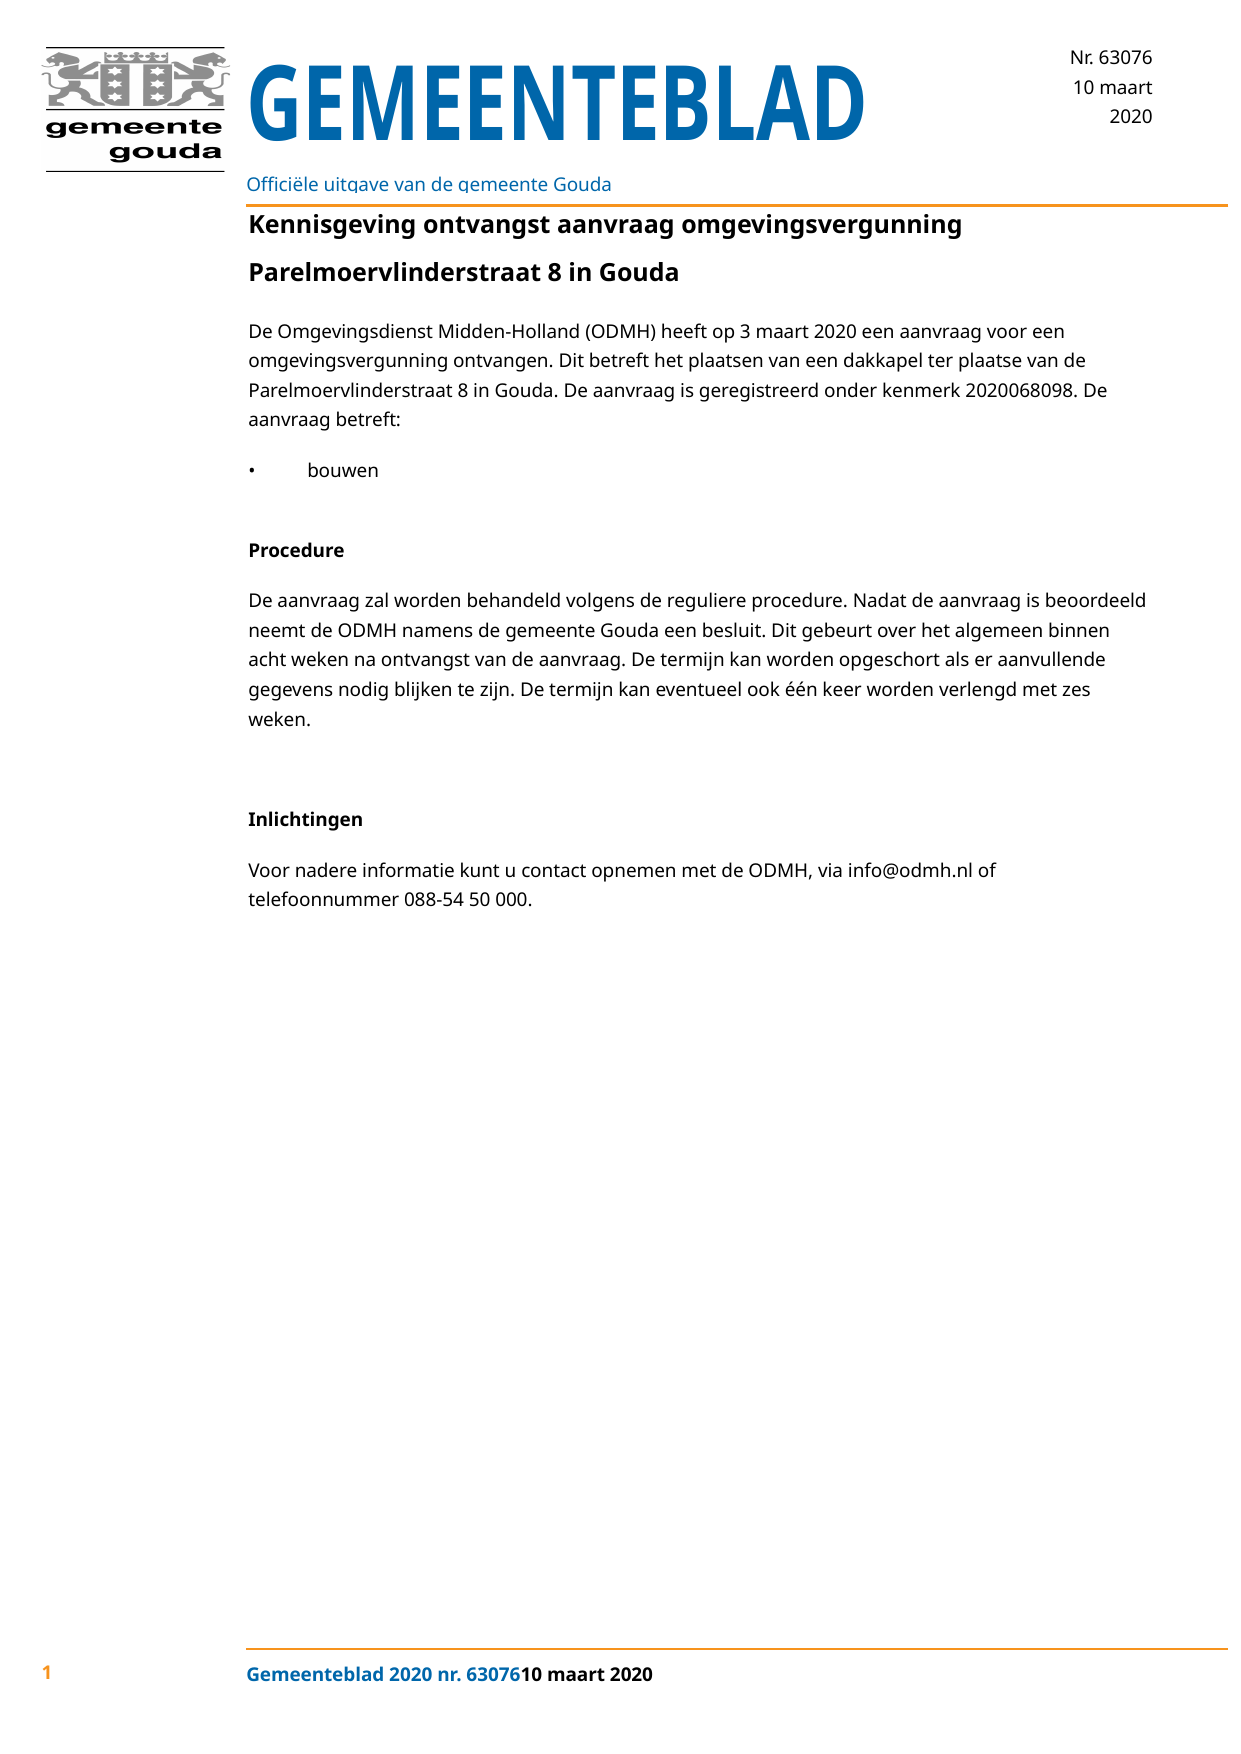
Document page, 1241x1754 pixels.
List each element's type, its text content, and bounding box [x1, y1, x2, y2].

picture [41, 47, 231, 172]
text De Omgevingsdienst Midden-Holland (ODMH) heeft op 3 maart 2020 een aanvraag voor een omgevingsvergunning ontvangen. Dit betreft het plaatsen van een dakkapel ter plaatse van de Parelmoervlinderstraat 8 in Gouda. De aanvraag is geregistreerd onder kenmerk 2020068098. De aanvraag betreft: [248, 318, 1152, 432]
list bouwen [248, 457, 1152, 483]
text Kennisgeving ontvangst aanvraag omgevingsvergunning Parelmoervlinderstraat 8 in Gouda [248, 207, 1152, 288]
text Voor nadere informatie kunt u contact opnemen met de ODMH, via info@odmh.nl of telefoonnummer 088-54 50 000. [248, 857, 1152, 912]
text De aanvraag zal worden behandeld volgens de reguliere procedure. Nadat de aanvraag is beoordeeld neemt de ODMH namens de gemeente Gouda een besluit. Dit gebeurt over het algemeen binnen acht weken na ontvangst van de aanvraag. De termijn kan worden opgeschort als er aanvullende gegevens nodig blijken te zijn. De termijn kan eventueel ook één keer worden verlengd met zes weken. [248, 587, 1152, 732]
text Procedure [248, 537, 1152, 563]
text Inlichtingen [248, 807, 1152, 832]
